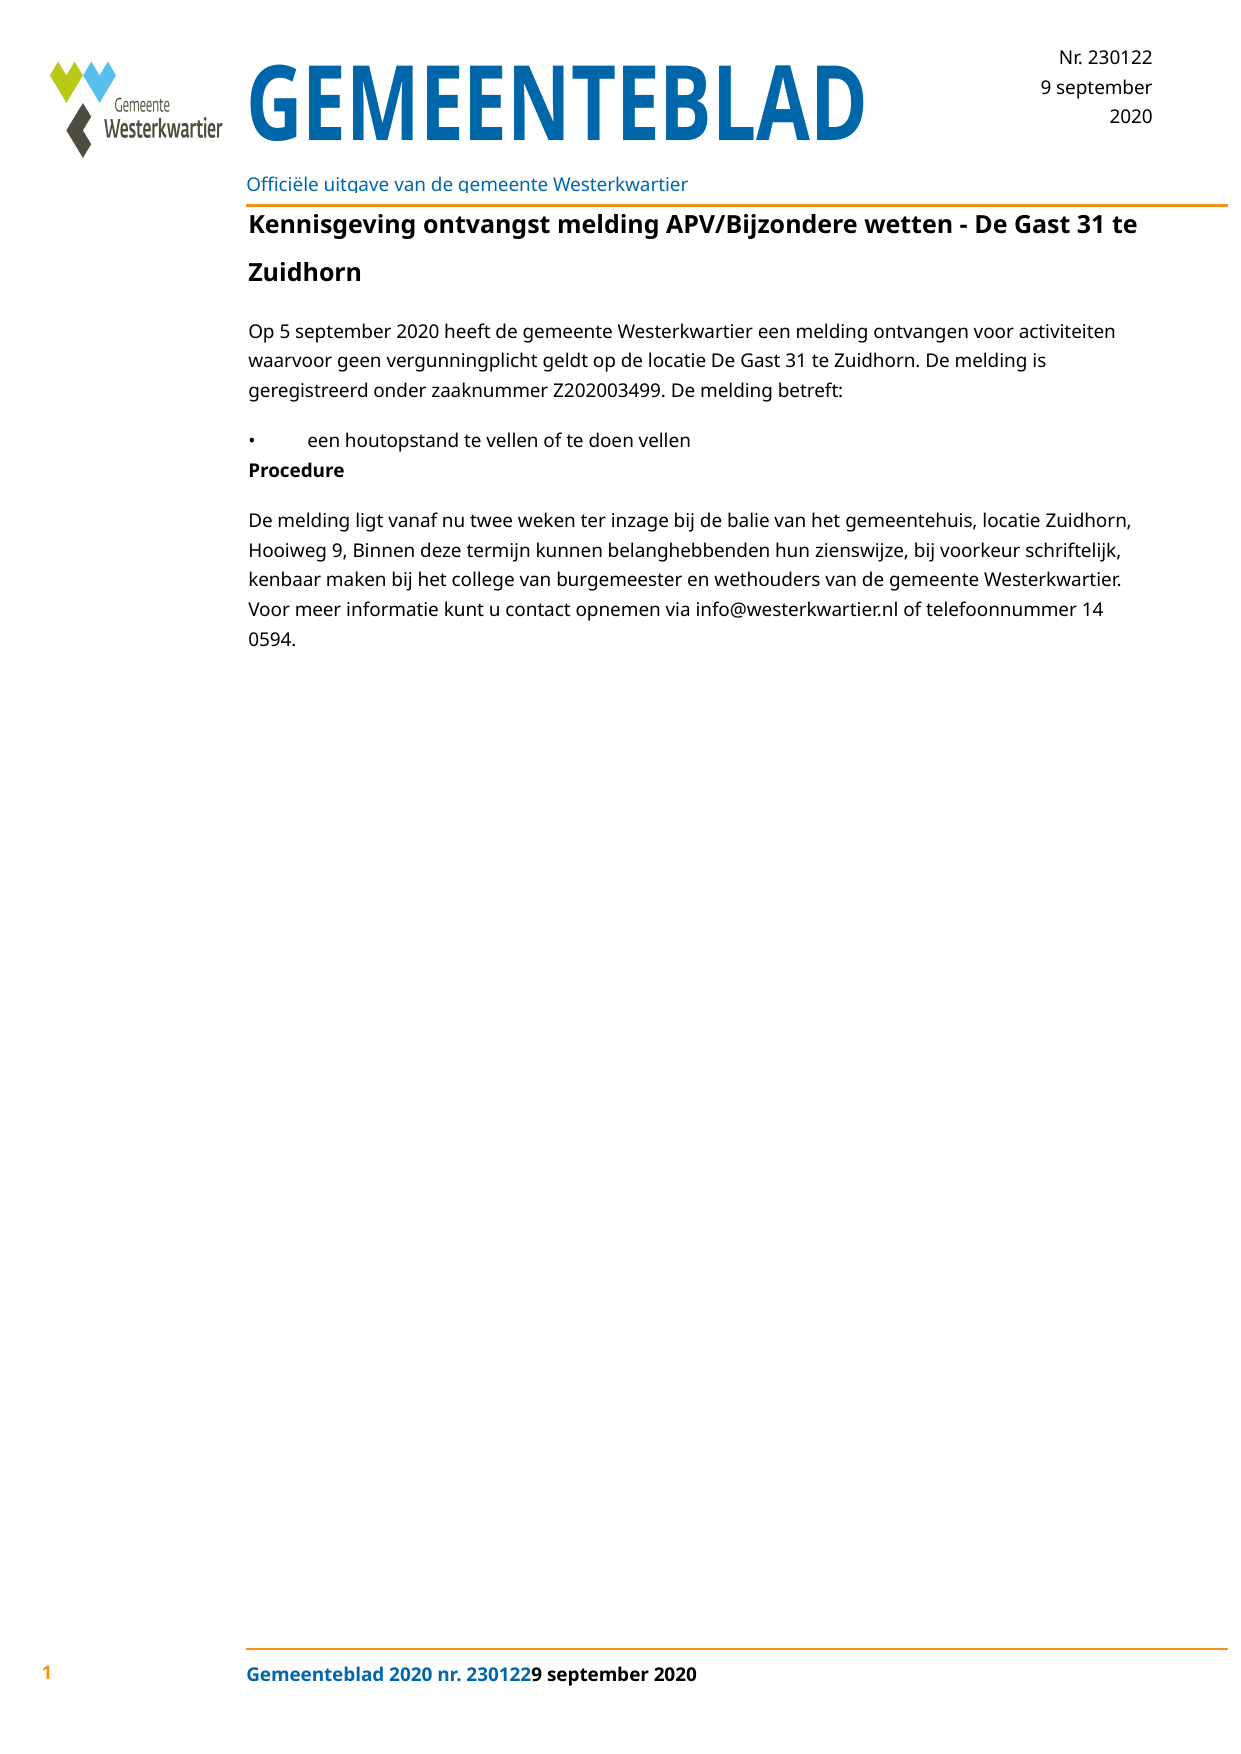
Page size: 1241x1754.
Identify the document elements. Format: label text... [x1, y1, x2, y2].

text Kennisgeving ontvangst melding APV/Bijzondere wetten - De Gast 31 te Zuidhorn [248, 207, 1152, 288]
picture [41, 47, 231, 172]
text Procedure [248, 457, 1152, 483]
text Op 5 september 2020 heeft de gemeente Westerkwartier een melding ontvangen voor activiteiten waarvoor geen vergunningplicht geldt op de locatie De Gast 31 te Zuidhorn. De melding is geregistreerd onder zaaknummer Z202003499. De melding betreft: [248, 318, 1152, 403]
text De melding ligt vanaf nu twee weken ter inzage bij de balie van het gemeentehuis, locatie Zuidhorn, Hooiweg 9, Binnen deze termijn kunnen belanghebbenden hun zienswijze, bij voorkeur schriftelijk, kenbaar maken bij het college van burgemeester en wethouders van de gemeente Westerkwartier. Voor meer informatie kunt u contact opnemen via info@westerkwartier.nl of telefoonnummer 14 0594. [248, 507, 1152, 652]
list een houtopstand te vellen of te doen vellen [248, 427, 1152, 453]
